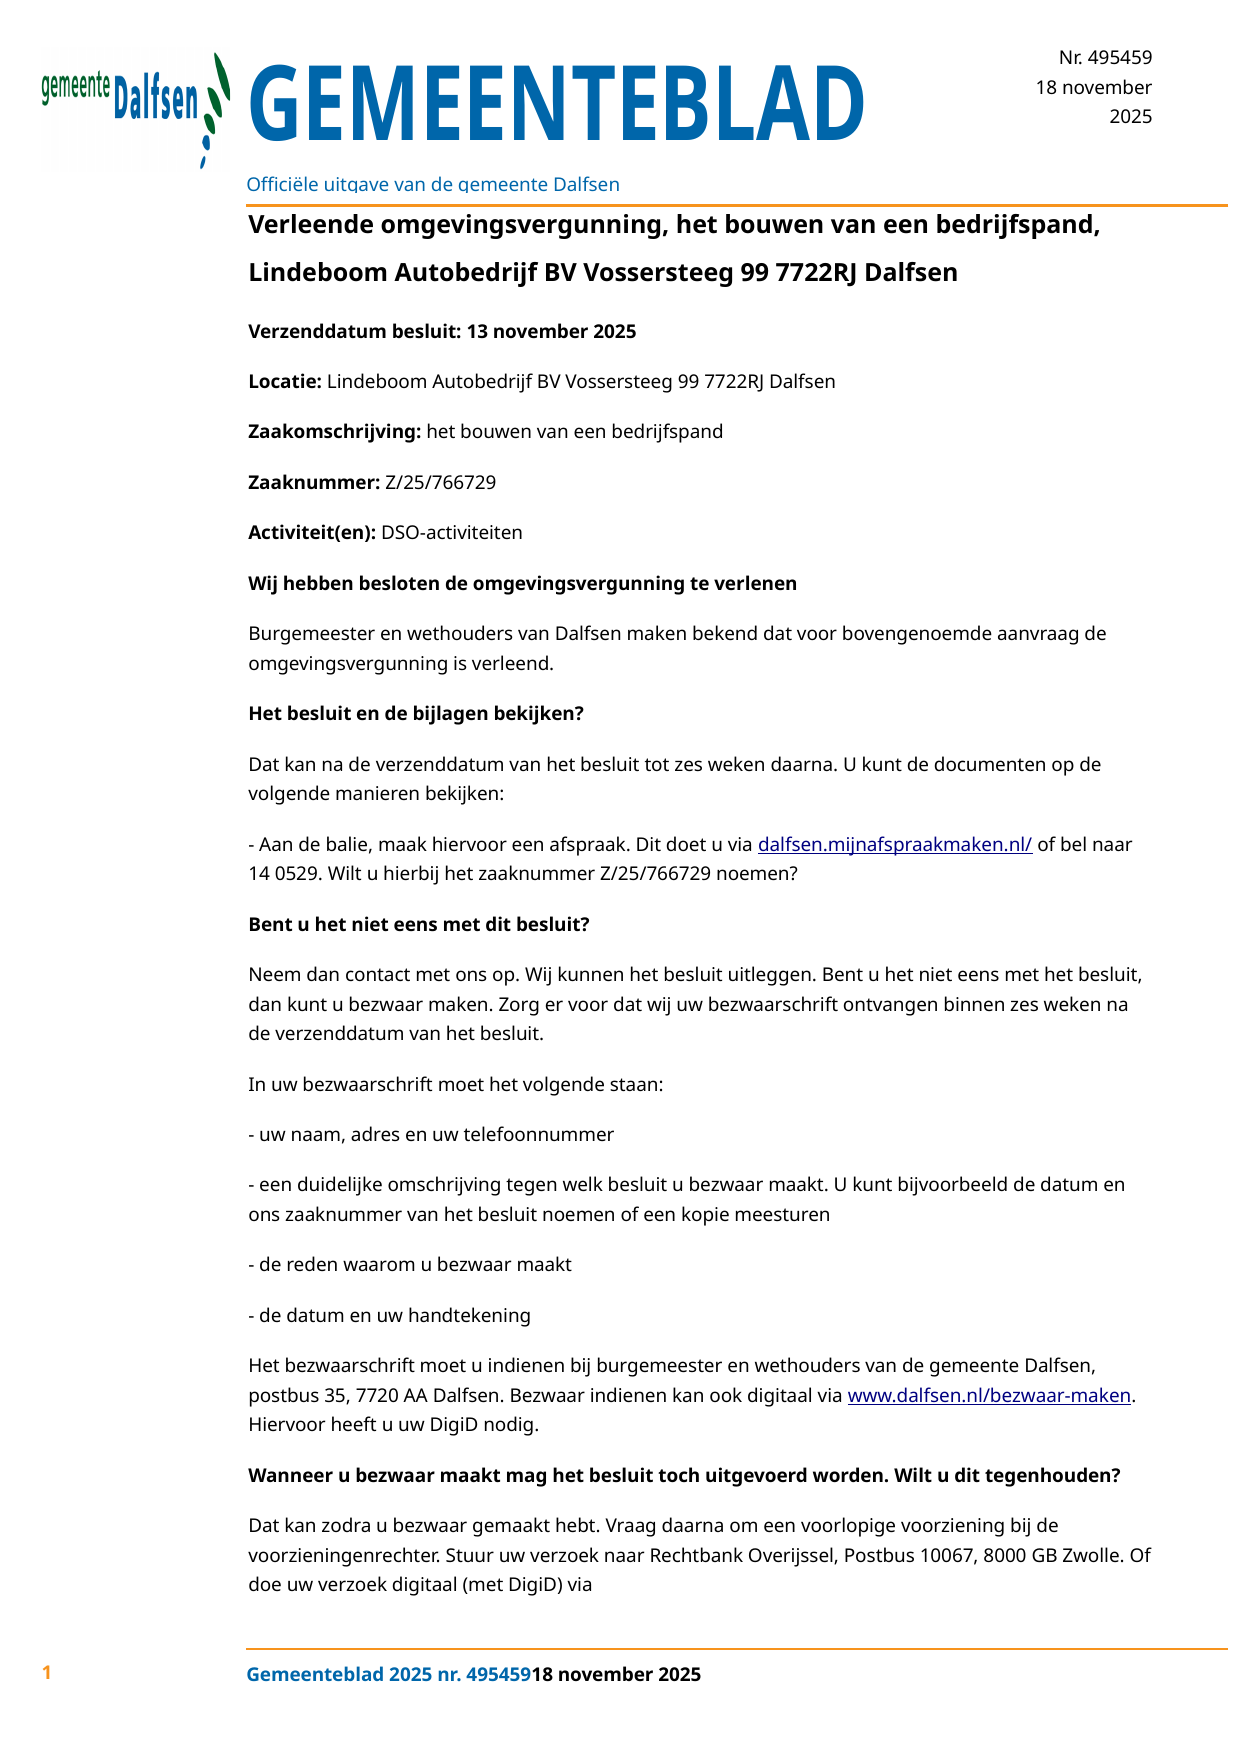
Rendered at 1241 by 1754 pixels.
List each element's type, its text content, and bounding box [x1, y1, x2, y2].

text Locatie: Lindeboom Autobedrijf BV Vossersteeg 99 7722RJ Dalfsen [248, 368, 1152, 394]
text Het bezwaarschrift moet u indienen bij burgemeester en wethouders van de gemeente Dalfsen, postbus 35, 7720 AA Dalfsen. Bezwaar indienen kan ook digitaal via www.dalfsen.nl/bezwaar-maken. Hiervoor heeft u uw DigiD nodig. [248, 1352, 1152, 1437]
text - de datum en uw handtekening [248, 1302, 1152, 1328]
text Verzenddatum besluit: 13 november 2025 [248, 318, 1152, 344]
text - de reden waarom u bezwaar maakt [248, 1252, 1152, 1277]
text Zaaknummer: Z/25/766729 [248, 469, 1152, 495]
text - een duidelijke omschrijving tegen welk besluit u bezwaar maakt. U kunt bijvoorbeeld de datum en ons zaaknummer van het besluit noemen of een kopie meesturen [248, 1172, 1152, 1227]
text Wanneer u bezwaar maakt mag het besluit toch uitgevoerd worden. Wilt u dit tegenhouden? [248, 1462, 1152, 1488]
text Bent u het niet eens met dit besluit? [248, 911, 1152, 937]
picture [41, 47, 231, 172]
text Wij hebben besloten de omgevingsvergunning te verlenen [248, 570, 1152, 596]
text - Aan de balie, maak hiervoor een afspraak. Dit doet u via dalfsen.mijnafspraakmaken.nl/ of bel naar 14 0529. Wilt u hierbij het zaaknummer Z/25/766729 noemen? [248, 831, 1152, 886]
text Burgemeester en wethouders van Dalfsen maken bekend dat voor bovengenoemde aanvraag de omgevingsvergunning is verleend. [248, 620, 1152, 676]
text Activiteit(en): DSO-activiteiten [248, 519, 1152, 545]
text Dat kan zodra u bezwaar gemaakt hebt. Vraag daarna om een voorlopige voorziening bij de voorzieningenrechter. Stuur uw verzoek naar Rechtbank Overijssel, Postbus 10067, 8000 GB Zwolle. Of doe uw verzoek digitaal (met DigiD) via [248, 1512, 1152, 1597]
text Neem dan contact met ons op. Wij kunnen het besluit uitleggen. Bent u het niet eens met het besluit, dan kunt u bezwaar maken. Zorg er voor dat wij uw bezwaarschrift ontvangen binnen zes weken na de verzenddatum van het besluit. [248, 961, 1152, 1046]
text Verleende omgevingsvergunning, het bouwen van een bedrijfspand, Lindeboom Autobedrijf BV Vossersteeg 99 7722RJ Dalfsen [248, 207, 1152, 288]
text Dat kan na de verzenddatum van het besluit tot zes weken daarna. U kunt de documenten op de volgende manieren bekijken: [248, 751, 1152, 806]
text In uw bezwaarschrift moet het volgende staan: [248, 1071, 1152, 1097]
text Zaakomschrijving: het bouwen van een bedrijfspand [248, 419, 1152, 444]
text Het besluit en de bijlagen bekijken? [248, 700, 1152, 726]
text - uw naam, adres en uw telefoonnummer [248, 1121, 1152, 1147]
